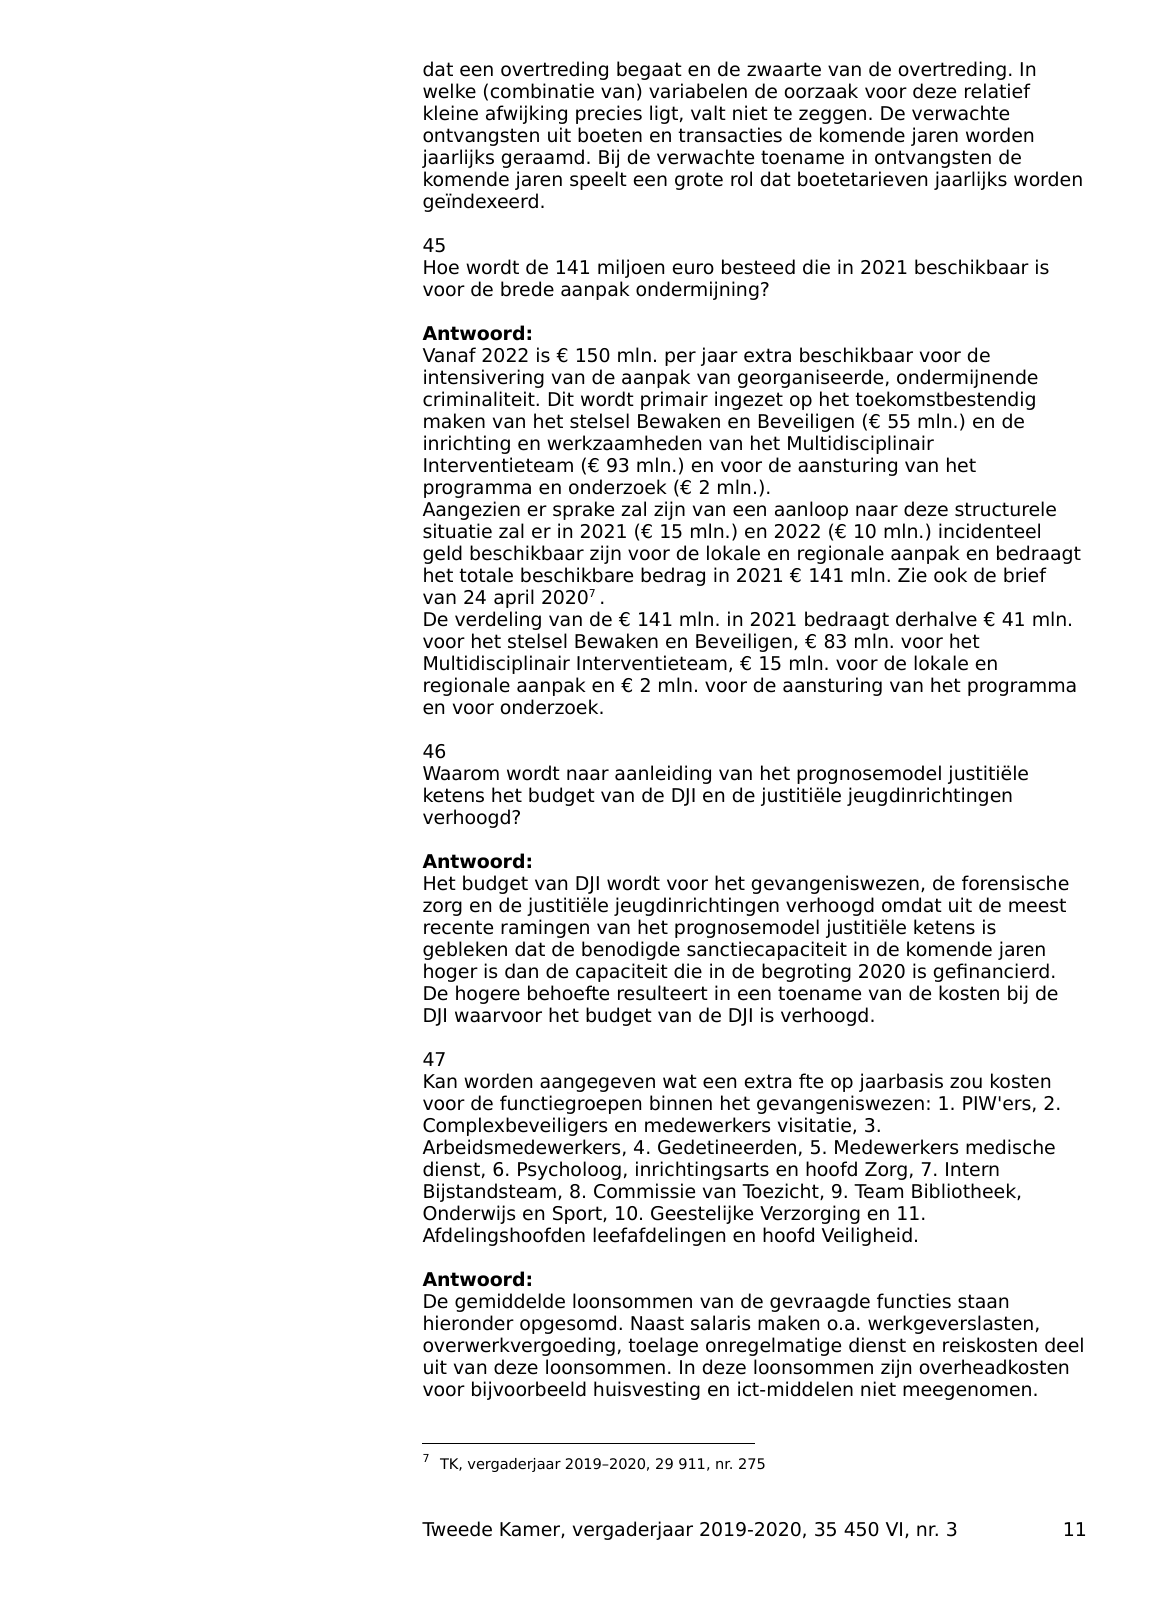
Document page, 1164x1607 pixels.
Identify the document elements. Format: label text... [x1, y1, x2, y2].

text Aangezien er sprake zal zijn van een aanloop naar deze structurele situatie zal er in 2021 (€ 15 mln.) en 2022 (€ 10 mln.) incidenteel geld beschikbaar zijn voor de lokale en regionale aanpak en bedraagt het totale beschikbare bedrag in 2021 € 141 mln. Zie ook de brief van 24 april 2020. [422, 499, 1087, 609]
text Antwoord: [422, 1269, 1087, 1291]
text De gemiddelde loonsommen van de gevraagde functies staan hieronder opgesomd. Naast salaris maken o.a. werkgeverslasten, overwerkvergoeding, toelage onregelmatige dienst en reiskosten deel uit van deze loonsommen. In deze loonsommen zijn overheadkosten voor bijvoorbeeld huisvesting en ict-middelen niet meegenomen. [422, 1291, 1087, 1401]
text Kan worden aangegeven wat een extra fte op jaarbasis zou kosten voor de functiegroepen binnen het gevangeniswezen: 1. PIW'ers, 2. Complexbeveiligers en medewerkers visitatie, 3. Arbeidsmedewerkers, 4. Gedetineerden, 5. Medewerkers medische dienst, 6. Psycholoog, inrichtingsarts en hoofd Zorg, 7. Intern Bijstandsteam, 8. Commissie van Toezicht, 9. Team Bibliotheek, Onderwijs en Sport, 10. Geestelijke Verzorging en 11. Afdelingshoofden leefafdelingen en hoofd Veiligheid. [422, 1071, 1087, 1247]
text Het budget van DJI wordt voor het gevangeniswezen, de forensische zorg en de justitiële jeugdinrichtingen verhoogd omdat uit de meest recente ramingen van het prognosemodel justitiële ketens is gebleken dat de benodigde sanctiecapaciteit in de komende jaren hoger is dan de capaciteit die in de begroting 2020 is gefinancierd. De hogere behoefte resulteert in een toename van de kosten bij de DJI waarvoor het budget van de DJI is verhoogd. [422, 873, 1087, 1027]
text Antwoord: [422, 323, 1087, 345]
text Vanaf 2022 is € 150 mln. per jaar extra beschikbaar voor de intensivering van de aanpak van georganiseerde, ondermijnende criminaliteit. Dit wordt primair ingezet op het toekomstbestendig maken van het stelsel Bewaken en Beveiligen (€ 55 mln.) en de inrichting en werkzaamheden van het Multidisciplinair Interventieteam (€ 93 mln.) en voor de aansturing van het programma en onderzoek (€ 2 mln.). [422, 345, 1087, 499]
text 47 [422, 1049, 1087, 1071]
text Hoe wordt de 141 miljoen euro besteed die in 2021 beschikbaar is voor de brede aanpak ondermijning? [422, 257, 1087, 301]
text TK, vergaderjaar 2019–2020, 29 911, nr. 275 [422, 1452, 1087, 1474]
text Antwoord: [422, 851, 1087, 873]
text Waarom wordt naar aanleiding van het prognosemodel justitiële ketens het budget van de DJI en de justitiële jeugdinrichtingen verhoogd? [422, 763, 1087, 829]
text dat een overtreding begaat en de zwaarte van de overtreding. In welke (combinatie van) variabelen de oorzaak voor deze relatief kleine afwijking precies ligt, valt niet te zeggen. De verwachte ontvangsten uit boeten en transacties de komende jaren worden jaarlijks geraamd. Bij de verwachte toename in ontvangsten de komende jaren speelt een grote rol dat boetetarieven jaarlijks worden geïndexeerd. [422, 59, 1087, 213]
text De verdeling van de € 141 mln. in 2021 bedraagt derhalve € 41 mln. voor het stelsel Bewaken en Beveiligen, € 83 mln. voor het Multidisciplinair Interventieteam, € 15 mln. voor de lokale en regionale aanpak en € 2 mln. voor de aansturing van het programma en voor onderzoek. [422, 609, 1087, 719]
text 46 [422, 741, 1087, 763]
text 45 [422, 235, 1087, 257]
